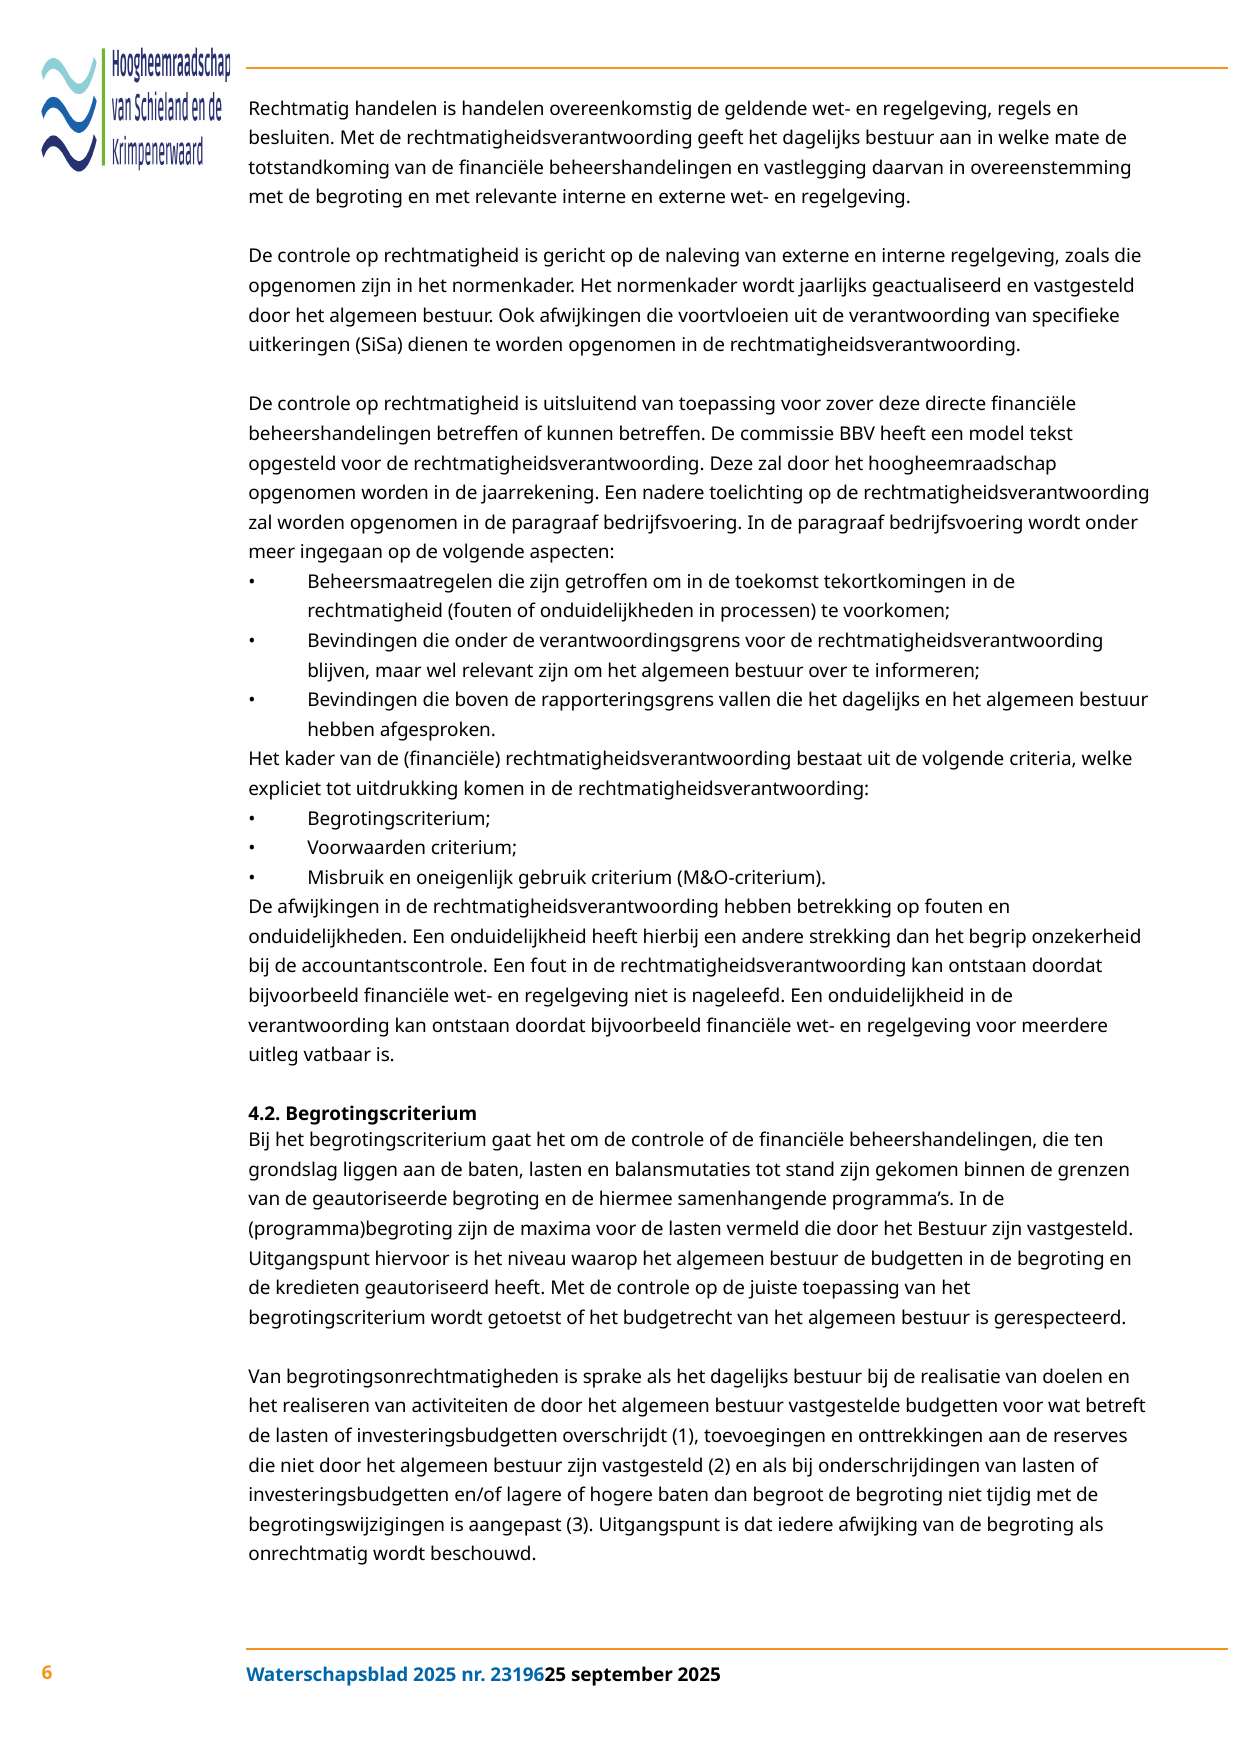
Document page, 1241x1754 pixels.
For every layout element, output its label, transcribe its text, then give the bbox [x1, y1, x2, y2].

text De afwijkingen in de rechtmatigheidsverantwoording hebben betrekking op fouten en onduidelijkheden. Een onduidelijkheid heeft hierbij een andere strekking dan het begrip onzekerheid bij de accountantscontrole. Een fout in de rechtmatigheidsverantwoording kan ontstaan doordat bijvoorbeeld financiële wet- en regelgeving niet is nageleefd. Een onduidelijkheid in de verantwoording kan ontstaan doordat bijvoorbeeld financiële wet- en regelgeving voor meerdere uitleg vatbaar is. [248, 893, 1152, 1067]
list Bevindingen die onder de verantwoordingsgrens voor de rechtmatigheidsverantwoording blijven, maar wel relevant zijn om het algemeen bestuur over te informeren; [248, 627, 1152, 683]
list Misbruik en oneigenlijk gebruik criterium (M&O-criterium). [248, 864, 1152, 890]
list Bevindingen die boven de rapporteringsgrens vallen die het dagelijks en het algemeen bestuur hebben afgesproken. [248, 686, 1152, 742]
picture [41, 47, 231, 172]
text Rechtmatig handelen is handelen overeenkomstig de geldende wet- en regelgeving, regels en besluiten. Met de rechtmatigheidsverantwoording geeft het dagelijks bestuur aan in welke mate de totstandkoming van de financiële beheershandelingen en vastlegging daarvan in overeenstemming met de begroting en met relevante interne en externe wet- en regelgeving. [248, 95, 1152, 209]
text 4.2. Begrotingscriterium [248, 1101, 1152, 1126]
text Het kader van de (financiële) rechtmatigheidsverantwoording bestaat uit de volgende criteria, welke expliciet tot uitdrukking komen in de rechtmatigheidsverantwoording: [248, 746, 1152, 801]
list Begrotingscriterium; [248, 805, 1152, 831]
text De controle op rechtmatigheid is gericht op de naleving van externe en interne regelgeving, zoals die opgenomen zijn in het normenkader. Het normenkader wordt jaarlijks geactualiseerd en vastgesteld door het algemeen bestuur. Ook afwijkingen die voortvloeien uit de verantwoording van specifieke uitkeringen (SiSa) dienen te worden opgenomen in de rechtmatigheidsverantwoording. [248, 243, 1152, 357]
text Van begrotingsonrechtmatigheden is sprake als het dagelijks bestuur bij de realisatie van doelen en het realiseren van activiteiten de door het algemeen bestuur vastgestelde budgetten voor wat betreft de lasten of investeringsbudgetten overschrijdt (1), toevoegingen en onttrekkingen aan de reserves die niet door het algemeen bestuur zijn vastgesteld (2) en als bij onderschrijdingen van lasten of investeringsbudgetten en/of lagere of hogere baten dan begroot de begroting niet tijdig met de begrotingswijzigingen is aangepast (3). Uitgangspunt is dat iedere afwijking van de begroting als onrechtmatig wordt beschouwd. [248, 1363, 1152, 1566]
text De controle op rechtmatigheid is uitsluitend van toepassing voor zover deze directe financiële beheershandelingen betreffen of kunnen betreffen. De commissie BBV heeft een model tekst opgesteld voor de rechtmatigheidsverantwoording. Deze zal door het hoogheemraadschap opgenomen worden in de jaarrekening. Een nadere toelichting op de rechtmatigheidsverantwoording zal worden opgenomen in de paragraaf bedrijfsvoering. In de paragraaf bedrijfsvoering wordt onder meer ingegaan op de volgende aspecten: [248, 391, 1152, 564]
text Bij het begrotingscriterium gaat het om de controle of de financiële beheershandelingen, die ten grondslag liggen aan de baten, lasten en balansmutaties tot stand zijn gekomen binnen de grenzen van de geautoriseerde begroting en de hiermee samenhangende programma’s. In de (programma)begroting zijn de maxima voor de lasten vermeld die door het Bestuur zijn vastgesteld. Uitgangspunt hiervoor is het niveau waarop het algemeen bestuur de budgetten in de begroting en de kredieten geautoriseerd heeft. Met de controle op de juiste toepassing van het begrotingscriterium wordt getoetst of het budgetrecht van het algemeen bestuur is gerespecteerd. [248, 1126, 1152, 1329]
list Voorwaarden criterium; [248, 834, 1152, 860]
list Beheersmaatregelen die zijn getroffen om in de toekomst tekortkomingen in de rechtmatigheid (fouten of onduidelijkheden in processen) te voorkomen; [248, 568, 1152, 623]
